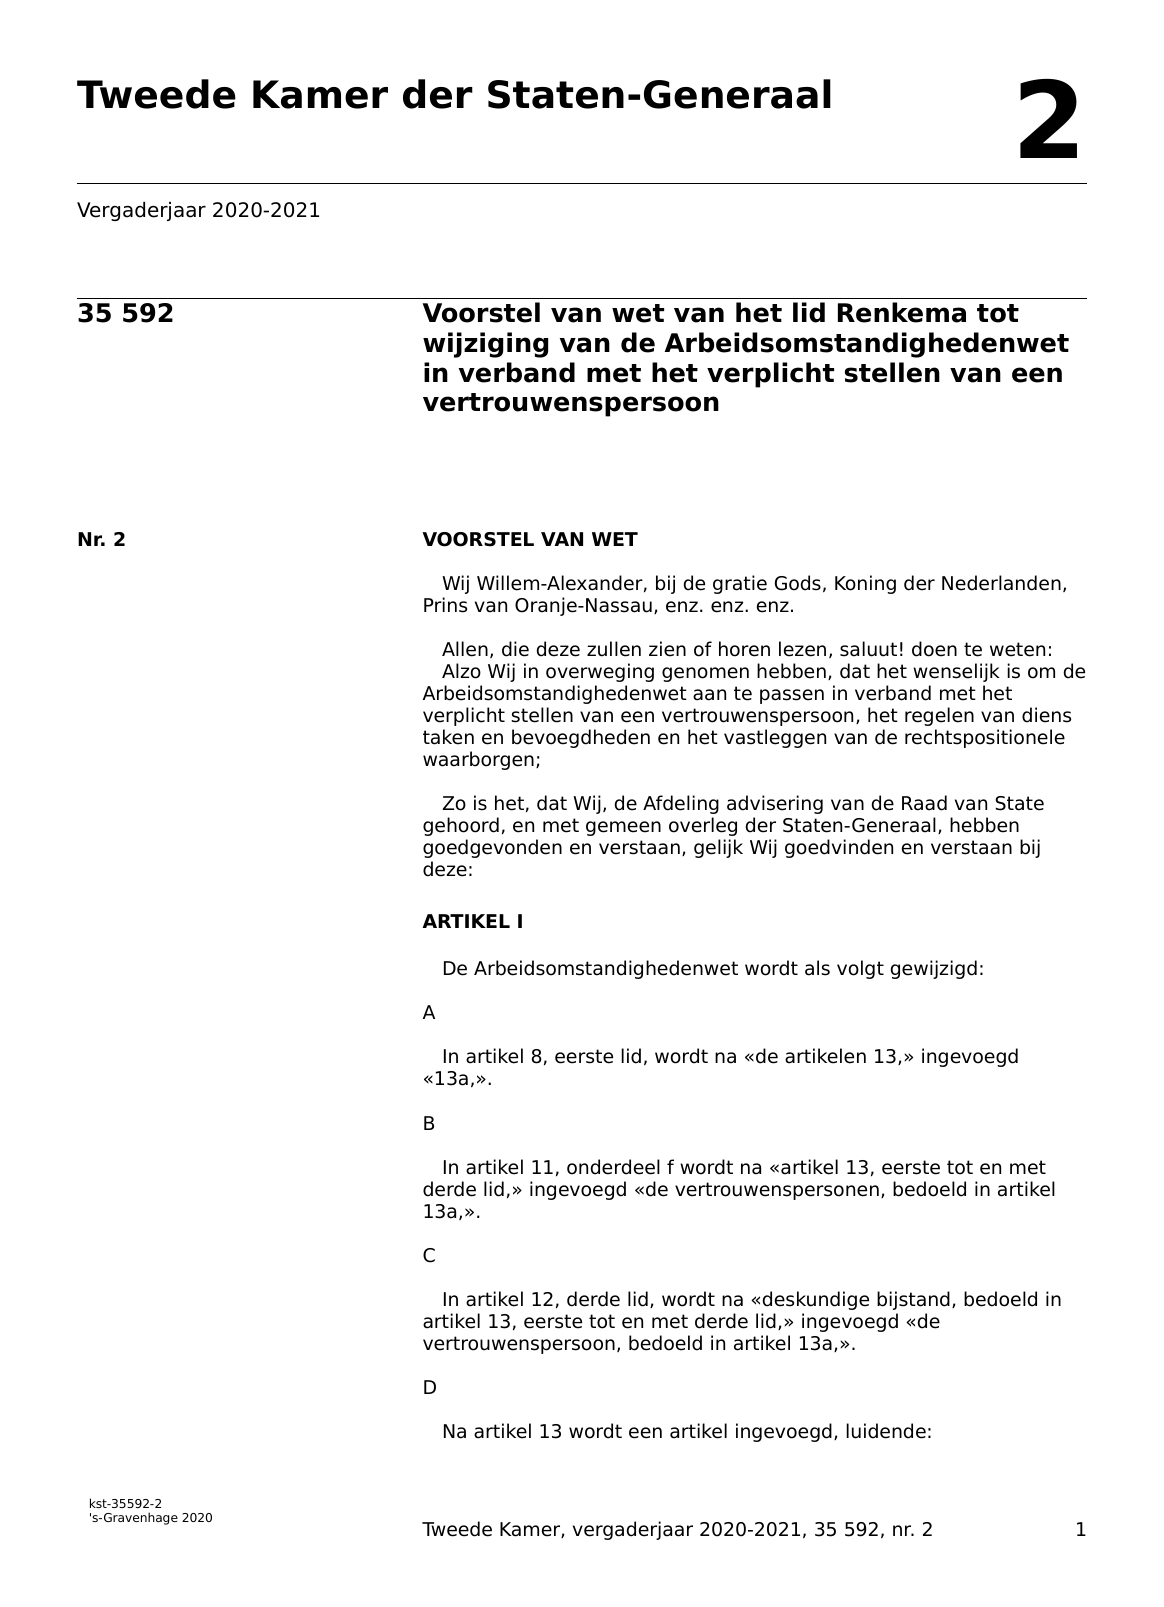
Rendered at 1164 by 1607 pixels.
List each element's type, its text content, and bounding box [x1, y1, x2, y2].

text Wij Willem-Alexander, bij de gratie Gods, Koning der Nederlanden, Prins van Oranje-Nassau, enz. enz. enz. [422, 573, 1087, 617]
text Alzo Wij in overweging genomen hebben, dat het wenselijk is om de Arbeidsomstandighedenwet aan te passen in verband met het verplicht stellen van een vertrouwenspersoon, het regelen van diens taken en bevoegdheden en het vastleggen van de rechtspositionele waarborgen; [422, 661, 1087, 771]
text Zo is het, dat Wij, de Afdeling advisering van de Raad van State gehoord, en met gemeen overleg der Staten-Generaal, hebben goedgevonden en verstaan, gelijk Wij goedvinden en verstaan bij deze: [422, 793, 1087, 881]
text 's-Gravenhage 2020 [88, 1511, 323, 1525]
text Na artikel 13 wordt een artikel ingevoegd, luidende: [422, 1421, 1087, 1443]
text In artikel 8, eerste lid, wordt na «de artikelen 13,» ingevoegd «13a,». [422, 1046, 1087, 1090]
table_header Tweede Kamer der Staten-Generaal [77, 59, 886, 183]
table_header 2 [886, 59, 1087, 183]
text In artikel 12, derde lid, wordt na «deskundige bijstand, bedoeld in artikel 13, eerste tot en met derde lid,» ingevoegd «de vertrouwenspersoon, bedoeld in artikel 13a,». [422, 1289, 1087, 1355]
text Allen, die deze zullen zien of horen lezen, saluut! doen te weten: [422, 639, 1087, 661]
text D [422, 1377, 1087, 1399]
text De Arbeidsomstandighedenwet wordt als volgt gewijzigd: [422, 958, 1087, 980]
subtitle ARTIKEL I [422, 911, 1087, 933]
text B [422, 1112, 1087, 1134]
table_cell Vergaderjaar 2020-2021 [77, 184, 1087, 298]
text In artikel 11, onderdeel f wordt na «artikel 13, eerste tot en met derde lid,» ingevoegd «de vertrouwenspersonen, bedoeld in artikel 13a,». [422, 1157, 1087, 1223]
text A [422, 1002, 1087, 1024]
text C [422, 1245, 1087, 1267]
subtitle 35 592 Voorstel van wet van het lid Renkema tot wijziging van de Arbeidsomstandighedenwet in verband met het verplicht stellen van een vertrouwenspersoon [77, 299, 1087, 418]
subtitle Nr. 2 VOORSTEL VAN WET [77, 529, 1087, 551]
text kst-35592-2 [88, 1497, 323, 1511]
